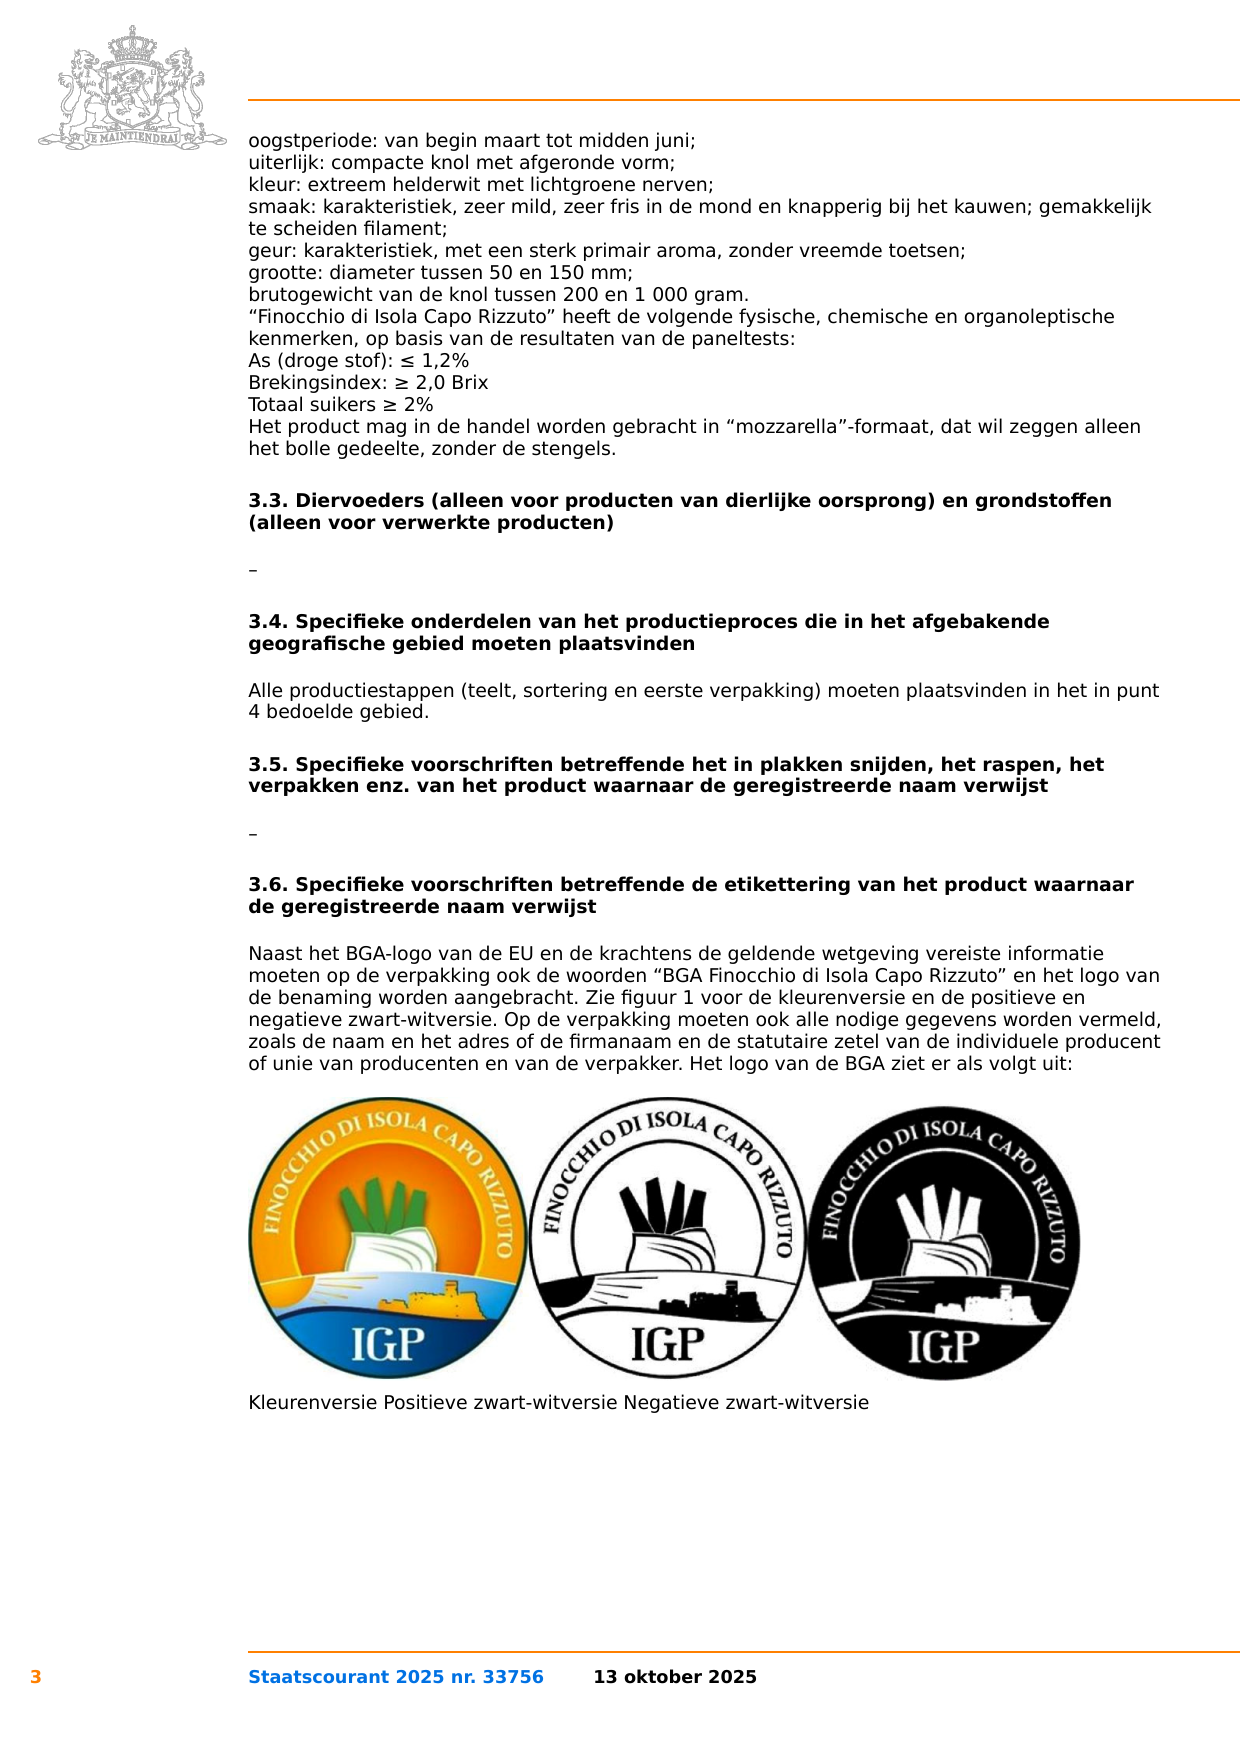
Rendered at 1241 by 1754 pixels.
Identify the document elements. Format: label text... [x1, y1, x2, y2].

text “Finocchio di Isola Capo Rizzuto” heeft de volgende fysische, chemische en organoleptische kenmerken, op basis van de resultaten van de paneltests: [248, 306, 1163, 350]
picture [248, 1097, 1081, 1381]
text – [248, 558, 1163, 581]
subtitle 3.6. Specifieke voorschriften betreffende de etikettering van het product waarnaar de geregistreerde naam verwijst [248, 874, 1163, 918]
text Alle productiestappen (teelt, sortering en eerste verpakking) moeten plaatsvinden in het in punt 4 bedoelde gebied. [248, 679, 1163, 723]
text oogstperiode: van begin maart tot midden juni; [248, 130, 1163, 152]
text grootte: diameter tussen 50 en 150 mm; [248, 262, 1163, 284]
text Kleurenversie Positieve zwart-witversie Negatieve zwart-witversie [248, 1392, 1081, 1414]
text Totaal suikers ≥ 2% [248, 394, 1163, 416]
text brutogewicht van de knol tussen 200 en 1 000 gram. [248, 284, 1163, 306]
text geur: karakteristiek, met een sterk primair aroma, zonder vreemde toetsen; [248, 240, 1163, 262]
subtitle 3.5. Specifieke voorschriften betreffende het in plakken snijden, het raspen, het verpakken enz. van het product waarnaar de geregistreerde naam verwijst [248, 753, 1163, 797]
text As (droge stof): ≤ 1,2% [248, 350, 1163, 372]
subtitle 3.4. Specifieke onderdelen van het productieproces die in het afgebakende geografische gebied moeten plaatsvinden [248, 611, 1163, 654]
subtitle 3.3. Diervoeders (alleen voor producten van dierlijke oorsprong) en grondstoffen (alleen voor verwerkte producten) [248, 489, 1163, 533]
text Brekingsindex: ≥ 2,0 Brix [248, 372, 1163, 394]
text Het product mag in de handel worden gebracht in “mozzarella”-formaat, dat wil zeggen alleen het bolle gedeelte, zonder de stengels. [248, 416, 1163, 459]
text – [248, 822, 1163, 844]
text uiterlijk: compacte knol met afgeronde vorm; [248, 152, 1163, 174]
text smaak: karakteristiek, zeer mild, zeer fris in de mond en knapperig bij het kauwen; gemakkelijk te scheiden filament; [248, 196, 1163, 240]
text kleur: extreem helderwit met lichtgroene nerven; [248, 174, 1163, 196]
text Naast het BGA-logo van de EU en de krachtens de geldende wetgeving vereiste informatie moeten op de verpakking ook de woorden “BGA Finocchio di Isola Capo Rizzuto” en het logo van de benaming worden aangebracht. Zie figuur 1 voor de kleurenversie en de positieve en negatieve zwart-witversie. Op de verpakking moeten ook alle nodige gegevens worden vermeld, zoals de naam en het adres of de firmanaam en de statutaire zetel van de individuele producent of unie van producenten en van de verpakker. Het logo van de BGA ziet er als volgt uit: [248, 943, 1163, 1075]
picture [38, 25, 227, 150]
